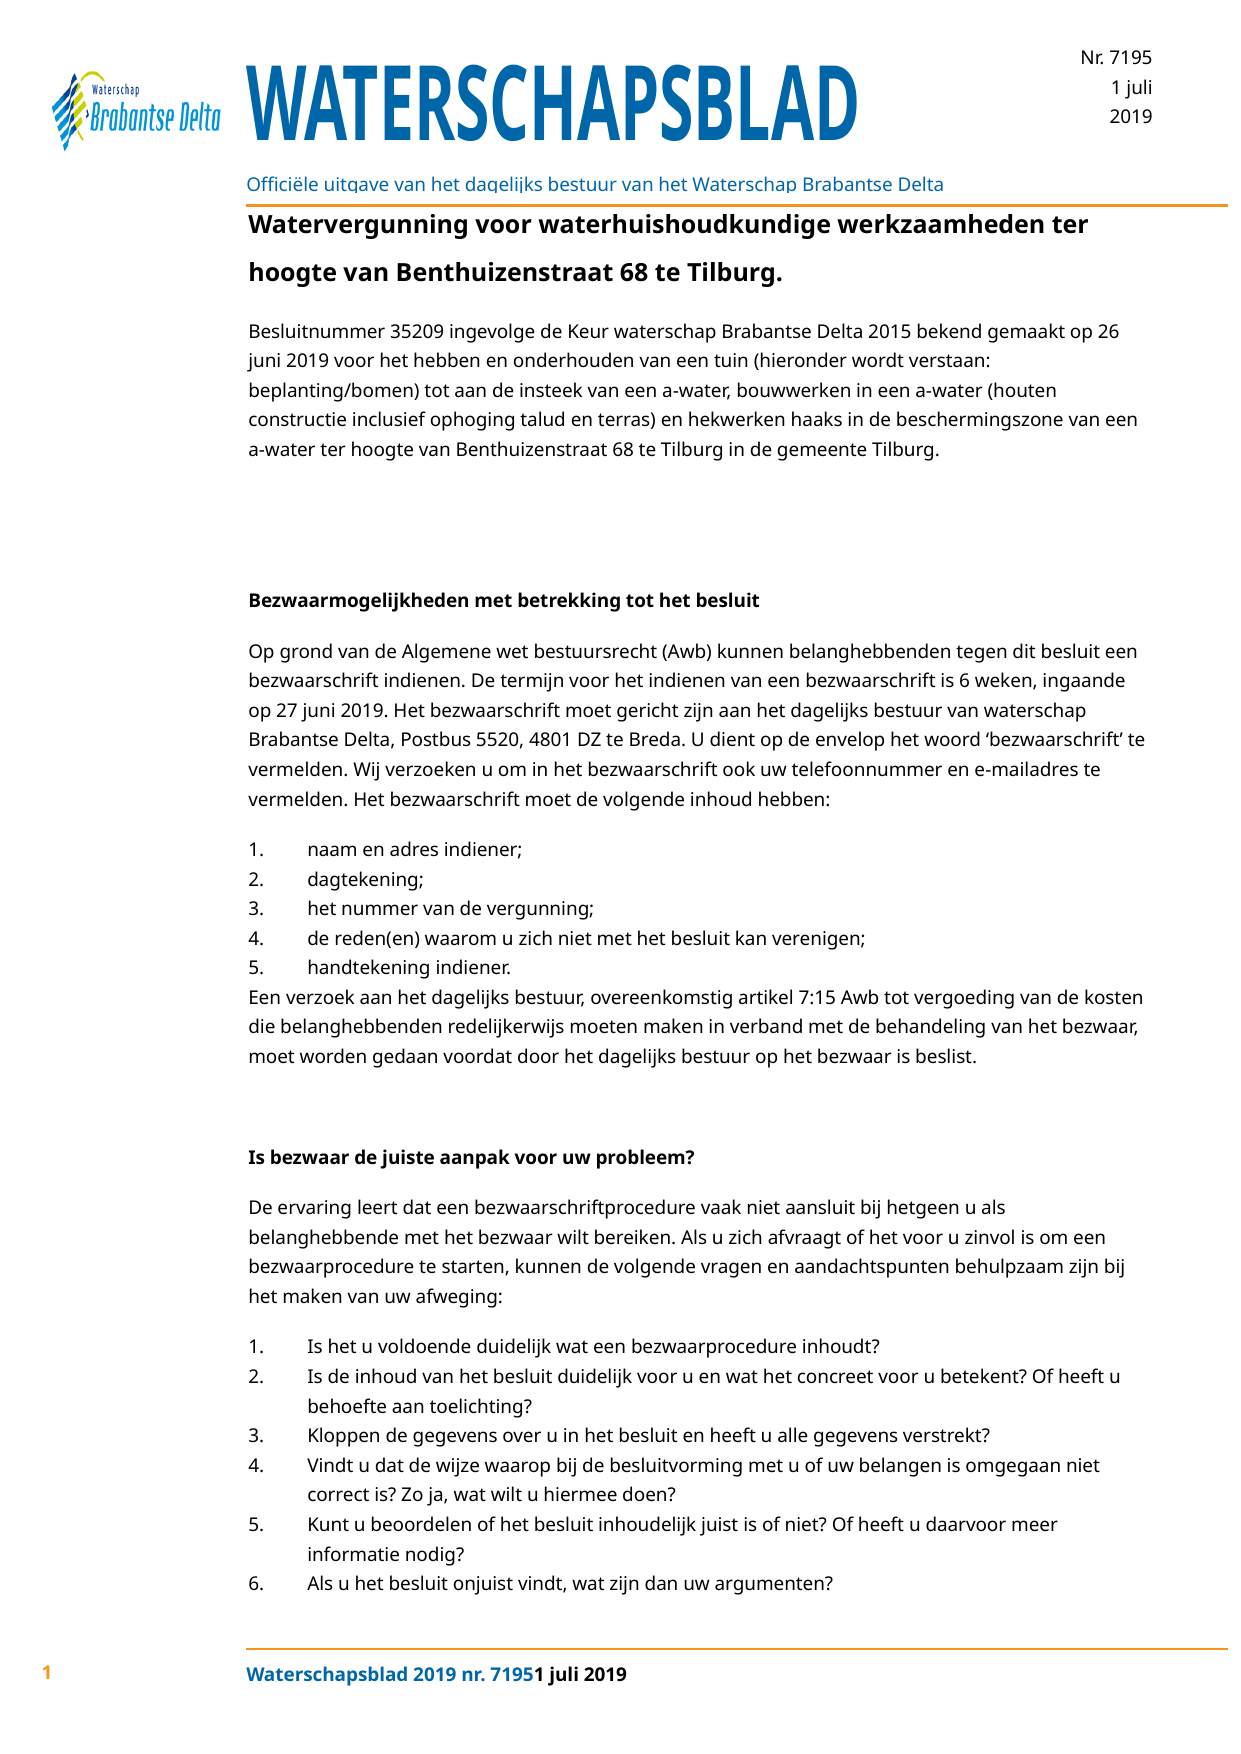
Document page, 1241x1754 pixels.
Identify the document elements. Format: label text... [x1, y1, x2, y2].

list Is het u voldoende duidelijk wat een bezwaarprocedure inhoudt? [248, 1334, 1152, 1359]
list Vindt u dat de wijze waarop bij de besluitvorming met u of uw belangen is omgegaan niet correct is? Zo ja, wat wilt u hiermee doen? [248, 1452, 1152, 1507]
list de reden(en) waarom u zich niet met het besluit kan verenigen; [248, 925, 1152, 951]
list Is de inhoud van het besluit duidelijk voor u en wat het concreet voor u betekent? Of heeft u behoefte aan toelichting? [248, 1363, 1152, 1419]
text Op grond van de Algemene wet bestuursrecht (Awb) kunnen belanghebbenden tegen dit besluit een bezwaarschrift indienen. De termijn voor het indienen van een bezwaarschrift is 6 weken, ingaande op 27 juni 2019. Het bezwaarschrift moet gericht zijn aan het dagelijks bestuur van waterschap Brabantse Delta, Postbus 5520, 4801 DZ te Breda. U dient op de envelop het woord ‘bezwaarschrift’ te vermelden. Wij verzoeken u om in het bezwaarschrift ook uw telefoonnummer en e‑mailadres te vermelden. Het bezwaarschrift moet de volgende inhoud hebben: [248, 638, 1152, 812]
text Besluitnummer 35209 ingevolge de Keur waterschap Brabantse Delta 2015 bekend gemaakt op 26 juni 2019 voor het hebben en onderhouden van een tuin (hieronder wordt verstaan: beplanting/bomen) tot aan de insteek van een a-water, bouwwerken in een a-water (houten constructie inclusief ophoging talud en terras) en hekwerken haaks in de beschermingszone van een a-water ter hoogte van Benthuizenstraat 68 te Tilburg in de gemeente Tilburg. [248, 318, 1152, 462]
text Is bezwaar de juiste aanpak voor uw probleem? [248, 1144, 1152, 1170]
text Watervergunning voor waterhuishoudkundige werkzaamheden ter hoogte van Benthuizenstraat 68 te Tilburg. [248, 207, 1152, 288]
list handtekening indiener. [248, 954, 1152, 980]
list naam en adres indiener; [248, 836, 1152, 862]
list Kunt u beoordelen of het besluit inhoudelijk juist is of niet? Of heeft u daarvoor meer informatie nodig? [248, 1511, 1152, 1567]
list Als u het besluit onjuist vindt, wat zijn dan uw argumenten? [248, 1570, 1152, 1596]
list Kloppen de gegevens over u in het besluit en heeft u alle gegevens verstrekt? [248, 1422, 1152, 1448]
text De ervaring leert dat een bezwaarschriftprocedure vaak niet aansluit bij hetgeen u als belanghebbende met het bezwaar wilt bereiken. Als u zich afvraagt of het voor u zinvol is om een bezwaarprocedure te starten, kunnen de volgende vragen en aandachtspunten behulpzaam zijn bij het maken van uw afweging: [248, 1194, 1152, 1309]
picture [41, 47, 231, 172]
text Een verzoek aan het dagelijks bestuur, overeenkomstig artikel 7:15 Awb tot vergoeding van de kosten die belanghebbenden redelijkerwijs moeten maken in verband met de behandeling van het bezwaar, moet worden gedaan voordat door het dagelijks bestuur op het bezwaar is beslist. [248, 984, 1152, 1069]
list dagtekening; [248, 866, 1152, 892]
list het nummer van de vergunning; [248, 895, 1152, 921]
text Bezwaarmogelijkheden met betrekking tot het besluit [248, 587, 1152, 613]
